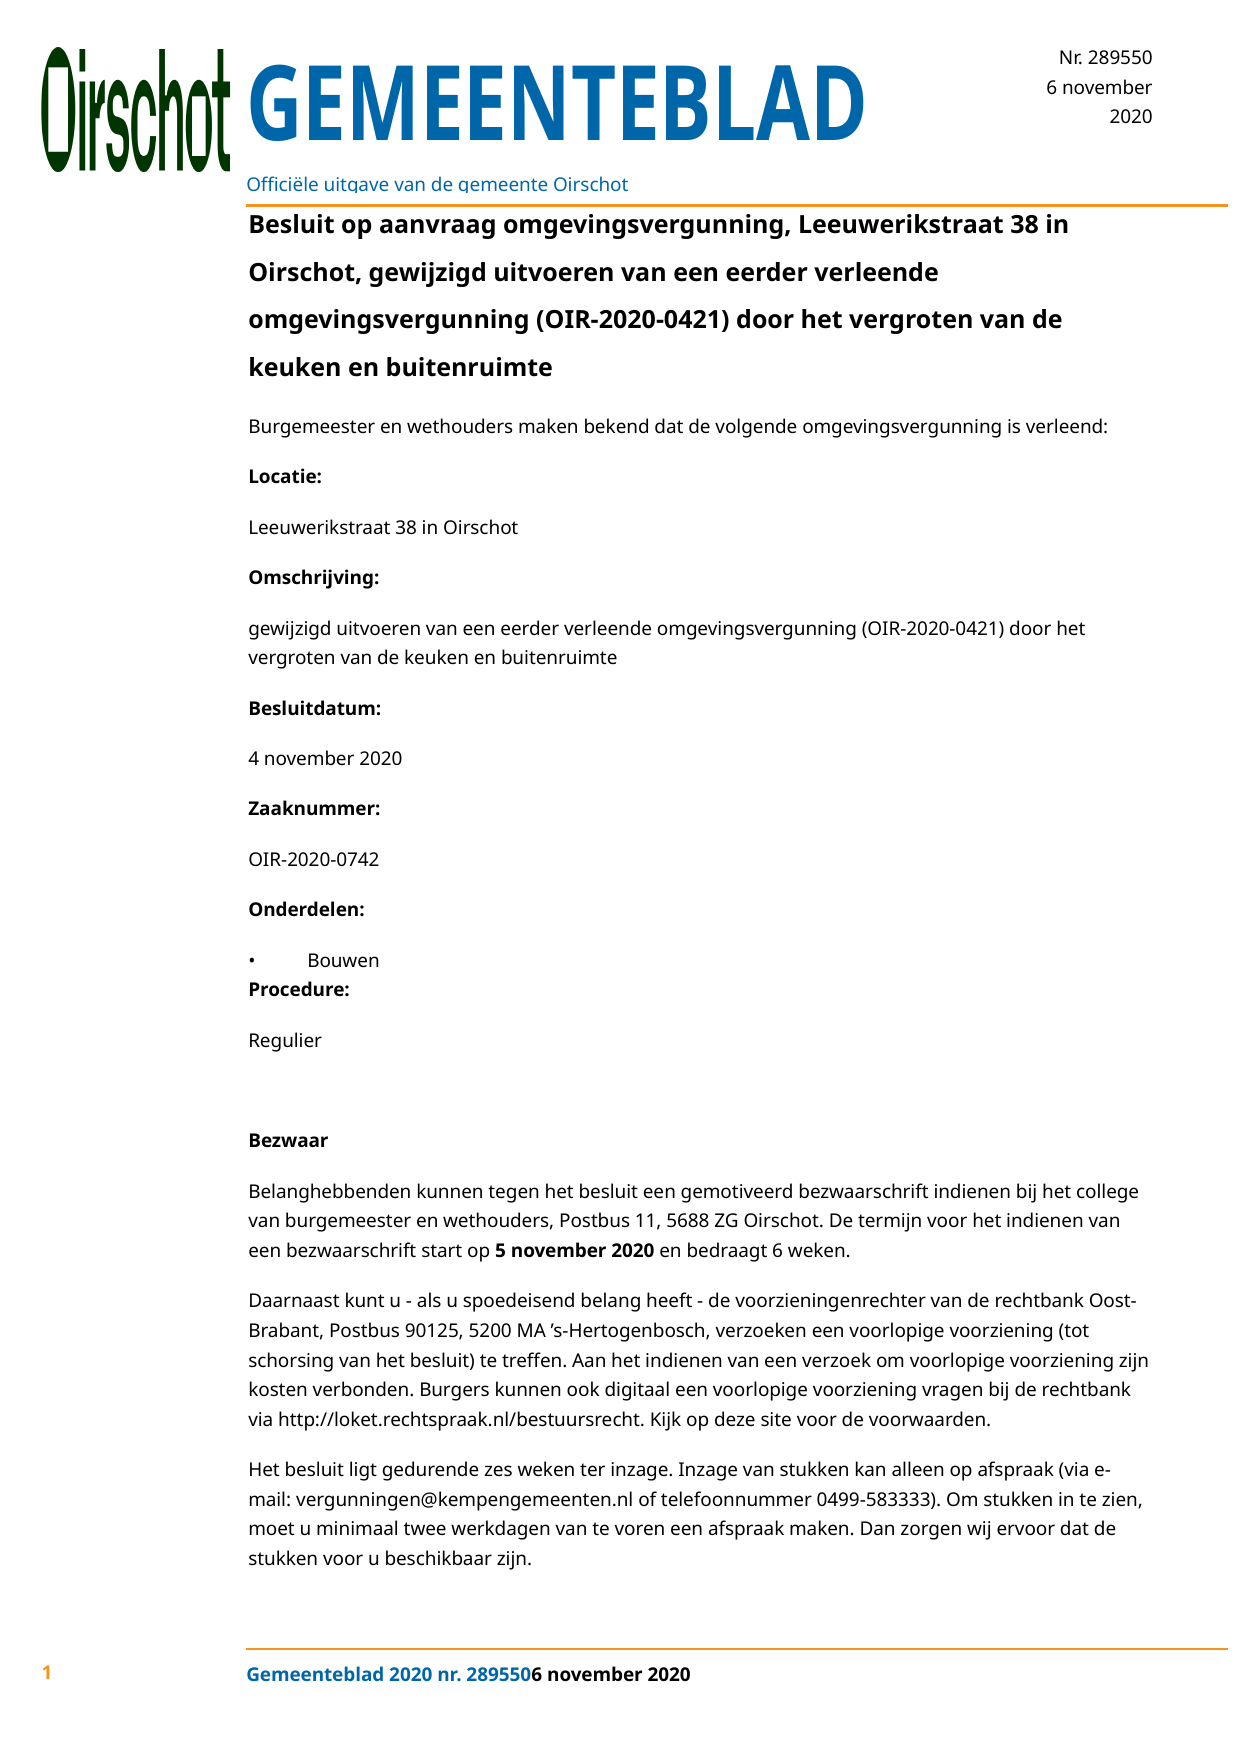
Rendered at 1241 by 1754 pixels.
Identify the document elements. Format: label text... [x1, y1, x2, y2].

text Leeuwerikstraat 38 in Oirschot [248, 514, 1152, 540]
list Bouwen [248, 947, 1152, 973]
text Besluitdatum: [248, 695, 1152, 721]
text Burgemeester en wethouders maken bekend dat de volgende omgevingsvergunning is verleend: [248, 413, 1152, 439]
text Daarnaast kunt u - als u spoedeisend belang heeft - de voorzieningenrechter van de rechtbank Oost-Brabant, Postbus 90125, 5200 MA ’s-Hertogenbosch, verzoeken een voorlopige voorziening (tot schorsing van het besluit) te treffen. Aan het indienen van een verzoek om voorlopige voorziening zijn kosten verbonden. Burgers kunnen ook digitaal een voorlopige voorziening vragen bij de rechtbank via http://loket.rechtspraak.nl/bestuursrecht. Kijk op deze site voor de voorwaarden. [248, 1288, 1152, 1432]
text Omschrijving: [248, 564, 1152, 590]
text Het besluit ligt gedurende zes weken ter inzage. Inzage van stukken kan alleen op afspraak (via e-mail: vergunningen@kempengemeenten.nl of telefoonnummer 0499-583333). Om stukken in te zien, moet u minimaal twee werkdagen van te voren een afspraak maken. Dan zorgen wij ervoor dat de stukken voor u beschikbaar zijn. [248, 1456, 1152, 1571]
text Regulier [248, 1027, 1152, 1053]
text Belanghebbenden kunnen tegen het besluit een gemotiveerd bezwaarschrift indienen bij het college van burgemeester en wethouders, Postbus 11, 5688 ZG Oirschot. De termijn voor het indienen van een bezwaarschrift start op 5 november 2020 en bedraagt 6 weken. [248, 1178, 1152, 1263]
text OIR-2020-0742 [248, 846, 1152, 872]
text Procedure: [248, 976, 1152, 1002]
text gewijzigd uitvoeren van een eerder verleende omgevingsvergunning (OIR-2020-0421) door het vergroten van de keuken en buitenruimte [248, 615, 1152, 670]
text Onderdelen: [248, 896, 1152, 922]
text 4 november 2020 [248, 745, 1152, 771]
picture [41, 47, 231, 172]
text Besluit op aanvraag omgevingsvergunning, Leeuwerikstraat 38 in Oirschot, gewijzigd uitvoeren van een eerder verleende omgevingsvergunning (OIR-2020-0421) door het vergroten van de keuken en buitenruimte [248, 207, 1152, 384]
text Locatie: [248, 463, 1152, 489]
text Zaaknummer: [248, 796, 1152, 821]
text Bezwaar [248, 1128, 1152, 1153]
